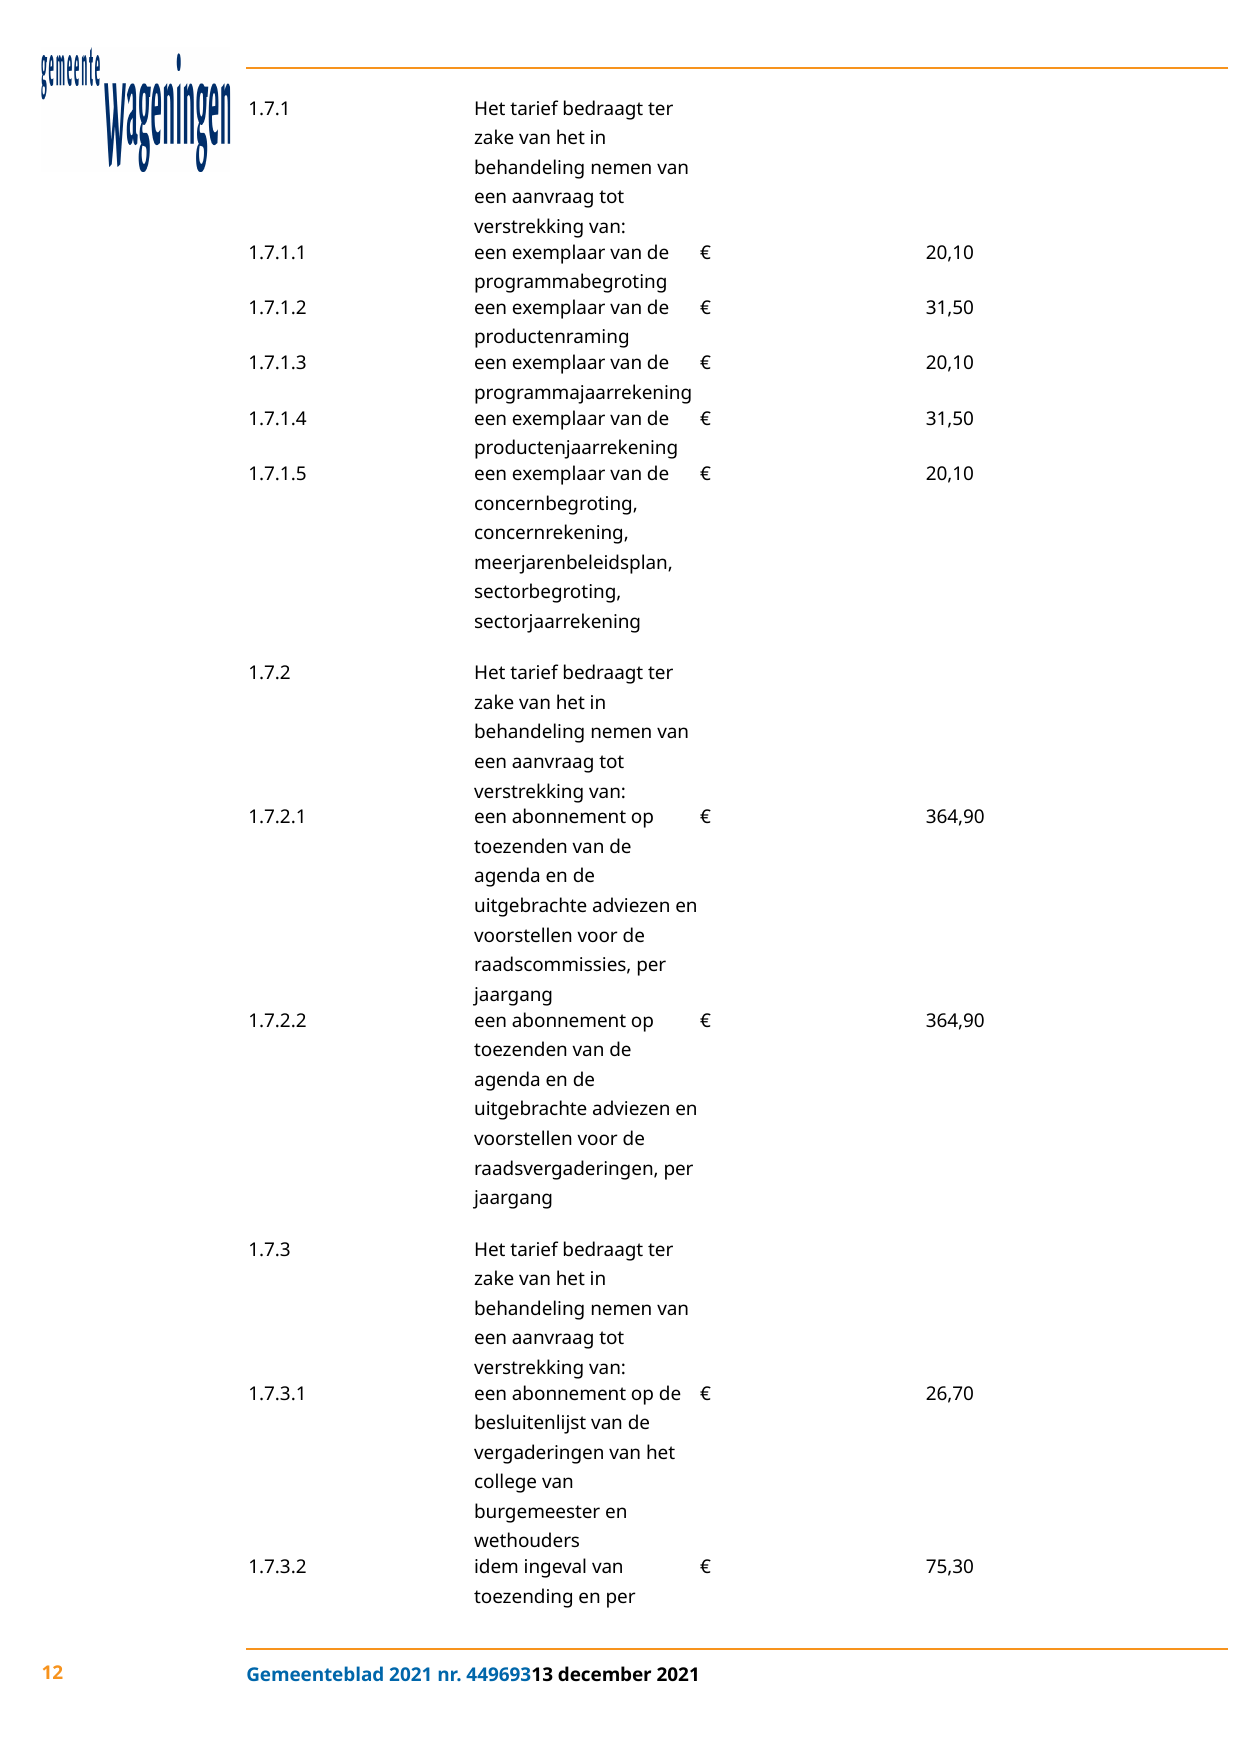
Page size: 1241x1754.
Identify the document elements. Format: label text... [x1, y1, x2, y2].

table_cell [474, 1210, 700, 1236]
table_cell 364,90 [926, 804, 1152, 1007]
table_cell [248, 634, 474, 659]
table_cell [926, 1210, 1152, 1236]
table_cell 31,50 [926, 405, 1152, 460]
table_cell een abonnement op toezenden van de agenda en de uitgebrachte adviezen en voorstellen voor de raadsvergaderingen, per jaargang [474, 1007, 700, 1210]
table_cell [700, 95, 926, 239]
table_cell 31,50 [926, 294, 1152, 349]
table_cell Het tarief bedraagt ter zake van het in behandeling nemen van een aanvraag tot verstrekking van: [474, 95, 700, 239]
table_cell 1.7.2 [248, 660, 474, 803]
table_cell 1.7.1.4 [248, 405, 474, 460]
table_cell 1.7.2.2 [248, 1007, 474, 1210]
table_cell € [700, 294, 926, 349]
table_cell [700, 660, 926, 803]
table_cell [248, 1210, 474, 1236]
table_cell Het tarief bedraagt ter zake van het in behandeling nemen van een aanvraag tot verstrekking van: [474, 1236, 700, 1380]
table_cell € [700, 804, 926, 1007]
table_cell 1.7.1 [248, 95, 474, 239]
table_cell 364,90 [926, 1007, 1152, 1210]
table_cell [926, 1236, 1152, 1380]
table_cell € [700, 1554, 926, 1609]
table_cell een exemplaar van de programmajaarrekening [474, 350, 700, 405]
table_cell 1.7.1.2 [248, 294, 474, 349]
table_cell [926, 634, 1152, 659]
table_cell 1.7.3.2 [248, 1554, 474, 1609]
table_cell een exemplaar van de concernbegroting, concernrekening, meerjarenbeleidsplan, sectorbegroting, sectorjaarrekening [474, 460, 700, 634]
table_cell 1.7.3 [248, 1236, 474, 1380]
table_cell 1.7.3.1 [248, 1380, 474, 1553]
table_cell [474, 634, 700, 659]
table_cell Het tarief bedraagt ter zake van het in behandeling nemen van een aanvraag tot verstrekking van: [474, 660, 700, 803]
table_cell € [700, 460, 926, 634]
table_cell 20,10 [926, 460, 1152, 634]
table_cell € [700, 1007, 926, 1210]
table_cell [926, 95, 1152, 239]
table_cell [926, 660, 1152, 803]
table_cell [700, 1210, 926, 1236]
table_cell [700, 1236, 926, 1380]
table_cell een abonnement op de besluitenlijst van de vergaderingen van het college van burgemeester en wethouders [474, 1380, 700, 1553]
table_cell 20,10 [926, 239, 1152, 294]
table_cell € [700, 405, 926, 460]
table_cell [700, 634, 926, 659]
table_cell een exemplaar van de productenjaarrekening [474, 405, 700, 460]
table_cell een abonnement op toezenden van de agenda en de uitgebrachte adviezen en voorstellen voor de raadscommissies, per jaargang [474, 804, 700, 1007]
table_cell € [700, 1380, 926, 1553]
table_cell 20,10 [926, 350, 1152, 405]
table_cell 75,30 [926, 1554, 1152, 1609]
table_cell een exemplaar van de productenraming [474, 294, 700, 349]
table_cell € [700, 350, 926, 405]
table_cell 1.7.2.1 [248, 804, 474, 1007]
table_cell idem ingeval van toezending en per [474, 1554, 700, 1609]
table_cell 26,70 [926, 1380, 1152, 1553]
table_cell € [700, 239, 926, 294]
table_cell 1.7.1.5 [248, 460, 474, 634]
picture [41, 47, 231, 172]
table_cell een exemplaar van de programmabegroting [474, 239, 700, 294]
table_cell 1.7.1.3 [248, 350, 474, 405]
table_cell 1.7.1.1 [248, 239, 474, 294]
